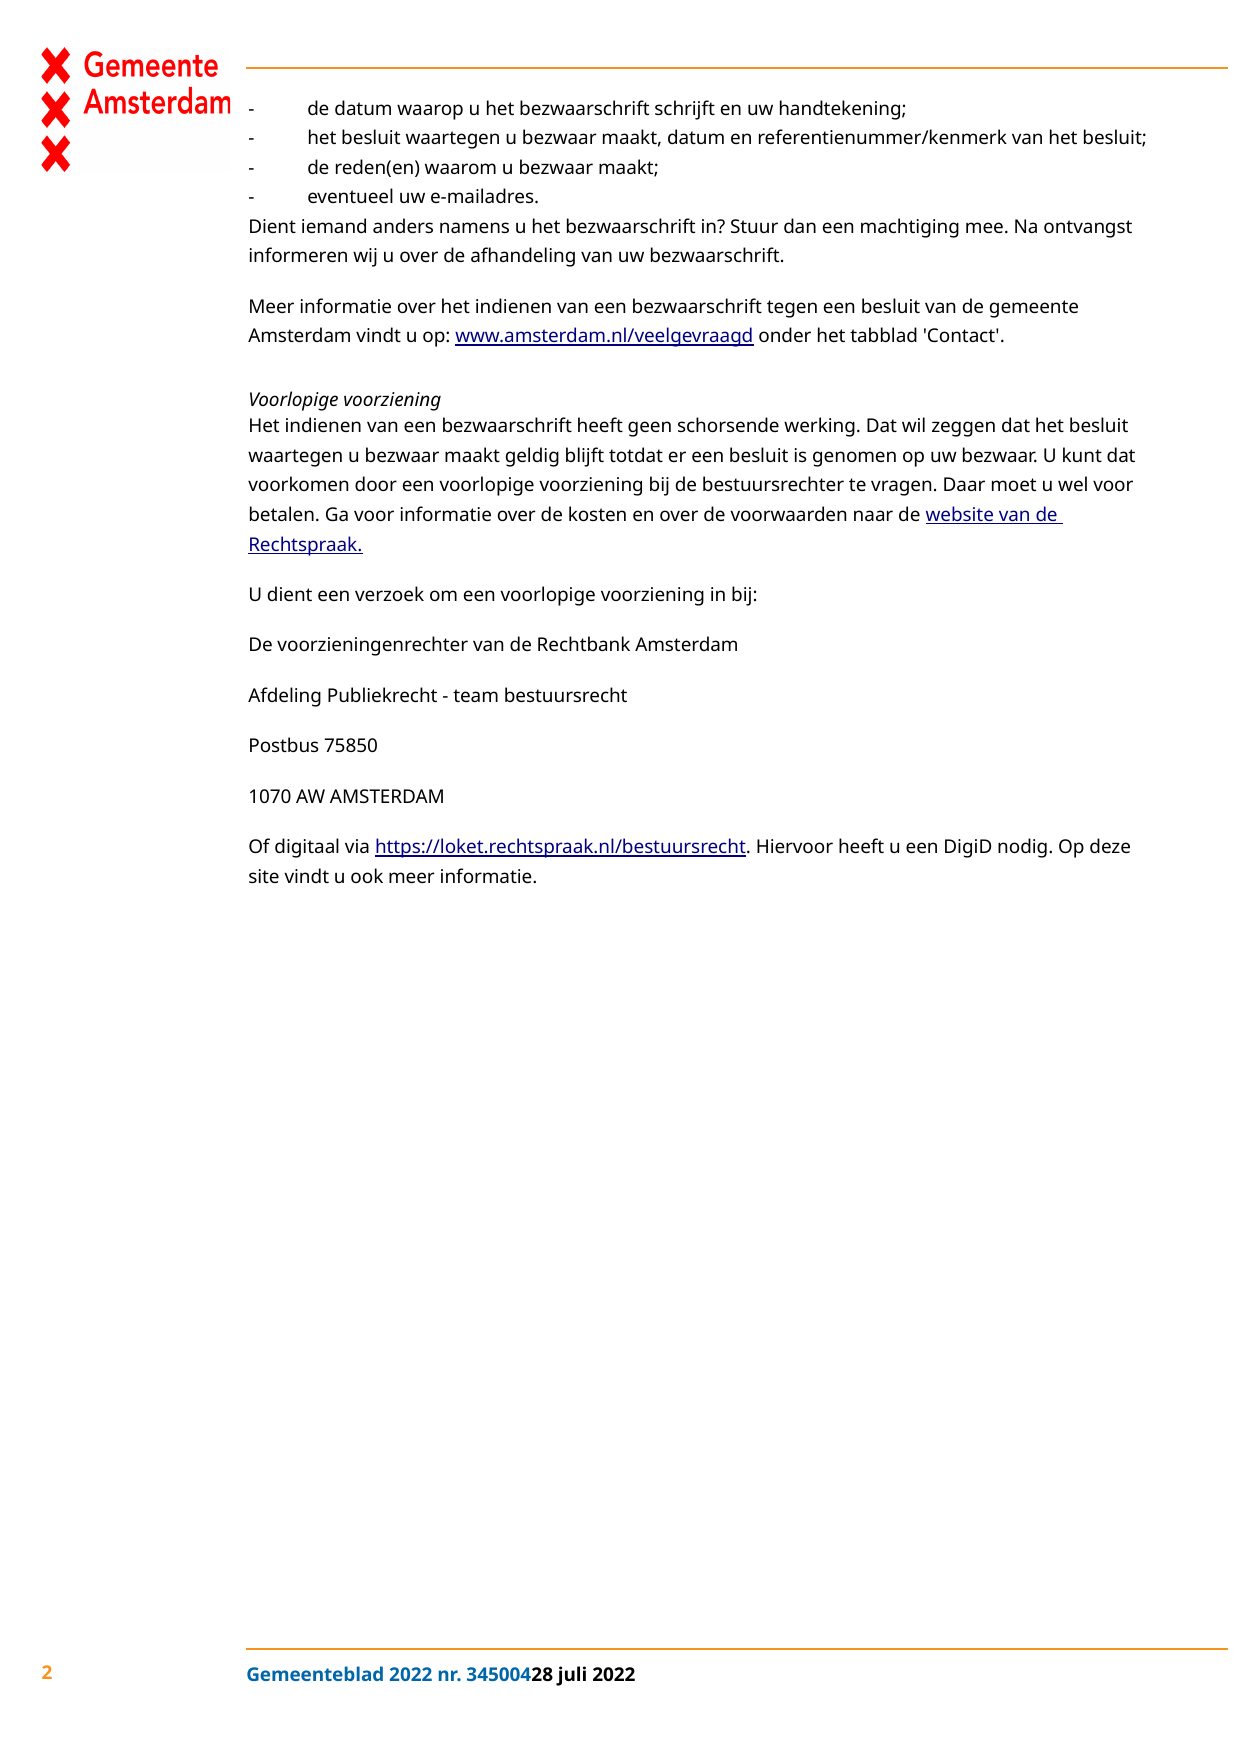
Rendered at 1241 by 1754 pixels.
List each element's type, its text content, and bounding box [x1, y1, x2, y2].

list het besluit waartegen u bezwaar maakt, datum en referentienummer/kenmerk van het besluit; [248, 124, 1152, 150]
text Meer informatie over het indienen van een bezwaarschrift tegen een besluit van de gemeente Amsterdam vindt u op: www.amsterdam.nl/veelgevraagd onder het tabblad 'Contact'. [248, 293, 1152, 348]
list de reden(en) waarom u bezwaar maakt; [248, 154, 1152, 180]
text Postbus 75850 [248, 732, 1152, 758]
text U dient een verzoek om een voorlopige voorziening in bij: [248, 581, 1152, 607]
text De voorzieningenrechter van de Rechtbank Amsterdam [248, 632, 1152, 657]
text 1070 AW AMSTERDAM [248, 783, 1152, 808]
text Het indienen van een bezwaarschrift heeft geen schorsende werking. Dat wil zeggen dat het besluit waartegen u bezwaar maakt geldig blijft totdat er een besluit is genomen op uw bezwaar. U kunt dat voorkomen door een voorlopige voorziening bij de bestuursrechter te vragen. Daar moet u wel voor betalen. Ga voor informatie over de kosten en over de voorwaarden naar de website van de Rechtspraak. [248, 412, 1152, 556]
text Dient iemand anders namens u het bezwaarschrift in? Stuur dan een machtiging mee. Na ontvangst informeren wij u over de afhandeling van uw bezwaarschrift. [248, 213, 1152, 268]
text Of digitaal via https://loket.rechtspraak.nl/bestuursrecht. Hiervoor heeft u een DigiD nodig. Op deze site vindt u ook meer informatie. [248, 833, 1152, 888]
text Voorlopige voorziening [248, 387, 1152, 412]
text Afdeling Publiekrecht - team bestuursrecht [248, 682, 1152, 708]
list eventueel uw e-mailadres. [248, 183, 1152, 209]
picture [41, 47, 231, 172]
list de datum waarop u het bezwaarschrift schrijft en uw handtekening; [248, 95, 1152, 121]
